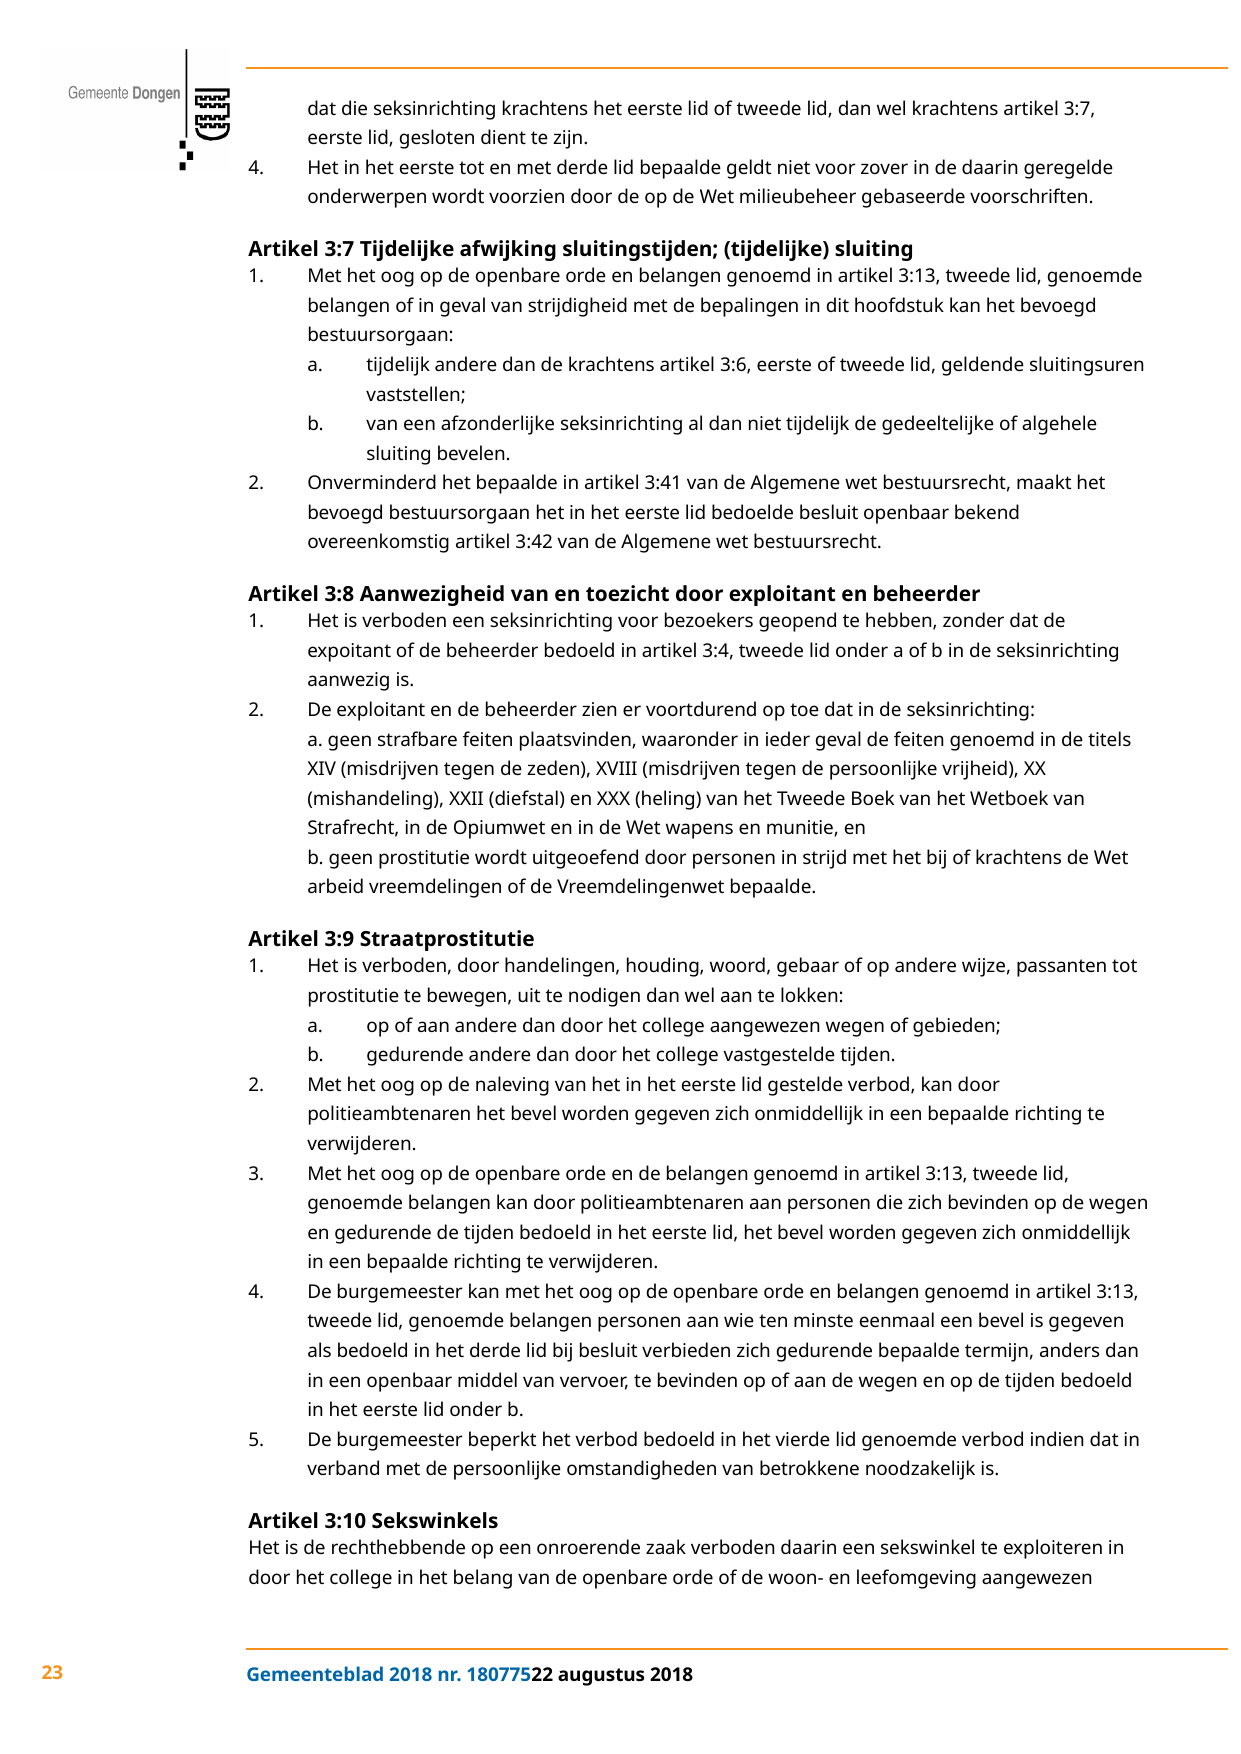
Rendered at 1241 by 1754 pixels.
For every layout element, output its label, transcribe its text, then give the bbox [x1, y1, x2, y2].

list Met het oog op de openbare orde en belangen genoemd in artikel 3:13, tweede lid, genoemde belangen of in geval van strijdigheid met de bepalingen in dit hoofdstuk kan het bevoegd bestuursorgaan: [248, 262, 1152, 347]
list Met het oog op de naleving van het in het eerste lid gestelde verbod, kan door politieambtenaren het bevel worden gegeven zich onmiddellijk in een bepaalde richting te verwijderen. [248, 1071, 1152, 1156]
list b. geen prostitutie wordt uitgeoefend door personen in strijd met het bij of krachtens de Wet arbeid vreemdelingen of de Vreemdelingenwet bepaalde. [248, 844, 1152, 899]
list a. geen strafbare feiten plaatsvinden, waaronder in ieder geval de feiten genoemd in de titels XIV (misdrijven tegen de zeden), XVIII (misdrijven tegen de persoonlijke vrijheid), XX (mishandeling), XXII (diefstal) en XXX (heling) van het Tweede Boek van het Wetboek van Strafrecht, in de Opiumwet en in de Wet wapens en munitie, en [248, 726, 1152, 840]
list Het is verboden een seksinrichting voor bezoekers geopend te hebben, zonder dat de expoitant of de beheerder bedoeld in artikel 3:4, tweede lid onder a of b in de seksinrichting aanwezig is. [248, 607, 1152, 692]
list Met het oog op de openbare orde en de belangen genoemd in artikel 3:13, tweede lid, genoemde belangen kan door politieambtenaren aan personen die zich bevinden op de wegen en gedurende de tijden bedoeld in het eerste lid, het bevel worden gegeven zich onmiddellijk in een bepaalde richting te verwijderen. [248, 1160, 1152, 1274]
list op of aan andere dan door het college aangewezen wegen of gebieden; [307, 1012, 1152, 1037]
list Het in het eerste tot en met derde lid bepaalde geldt niet voor zover in de daarin geregelde onderwerpen wordt voorzien door de op de Wet milieubeheer gebaseerde voorschriften. [248, 154, 1152, 209]
text Artikel 3:9 Straatprostitutie [248, 924, 1152, 953]
list De exploitant en de beheerder zien er voortdurend op toe dat in de seksinrichting: [248, 696, 1152, 722]
list van een afzonderlijke seksinrichting al dan niet tijdelijk de gedeeltelijke of algehele sluiting bevelen. [307, 410, 1152, 466]
list Onverminderd het bepaalde in artikel 3:41 van de Algemene wet bestuursrecht, maakt het bevoegd bestuursorgaan het in het eerste lid bedoelde besluit openbaar bekend overeenkomstig artikel 3:42 van de Algemene wet bestuursrecht. [248, 469, 1152, 554]
text Artikel 3:8 Aanwezigheid van en toezicht door exploitant en beheerder [248, 579, 1152, 607]
list tijdelijk andere dan de krachtens artikel 3:6, eerste of tweede lid, geldende sluitingsuren vaststellen; [307, 351, 1152, 406]
text Het is de rechthebbende op een onroerende zaak verboden daarin een sekswinkel te exploiteren in door het college in het belang van de openbare orde of de woon- en leefomgeving aangewezen [248, 1534, 1152, 1590]
list gedurende andere dan door het college vastgestelde tijden. [307, 1041, 1152, 1067]
text Artikel 3:10 Sekswinkels [248, 1506, 1152, 1534]
picture [41, 47, 231, 172]
list De burgemeester kan met het oog op de openbare orde en belangen genoemd in artikel 3:13, tweede lid, genoemde belangen personen aan wie ten minste eenmaal een bevel is gegeven als bedoeld in het derde lid bij besluit verbieden zich gedurende bepaalde termijn, anders dan in een openbaar middel van vervoer, te bevinden op of aan de wegen en op de tijden bedoeld in het eerste lid onder b. [248, 1278, 1152, 1422]
list De burgemeester beperkt het verbod bedoeld in het vierde lid genoemde verbod indien dat in verband met de persoonlijke omstandigheden van betrokkene noodzakelijk is. [248, 1426, 1152, 1481]
text Artikel 3:7 Tijdelijke afwijking sluitingstijden; (tijdelijke) sluiting [248, 234, 1152, 262]
list Het is verboden, door handelingen, houding, woord, gebaar of op andere wijze, passanten tot prostitutie te bewegen, uit te nodigen dan wel aan te lokken: [248, 953, 1152, 1008]
list dat die seksinrichting krachtens het eerste lid of tweede lid, dan wel krachtens artikel 3:7, eerste lid, gesloten dient te zijn. [248, 95, 1152, 150]
